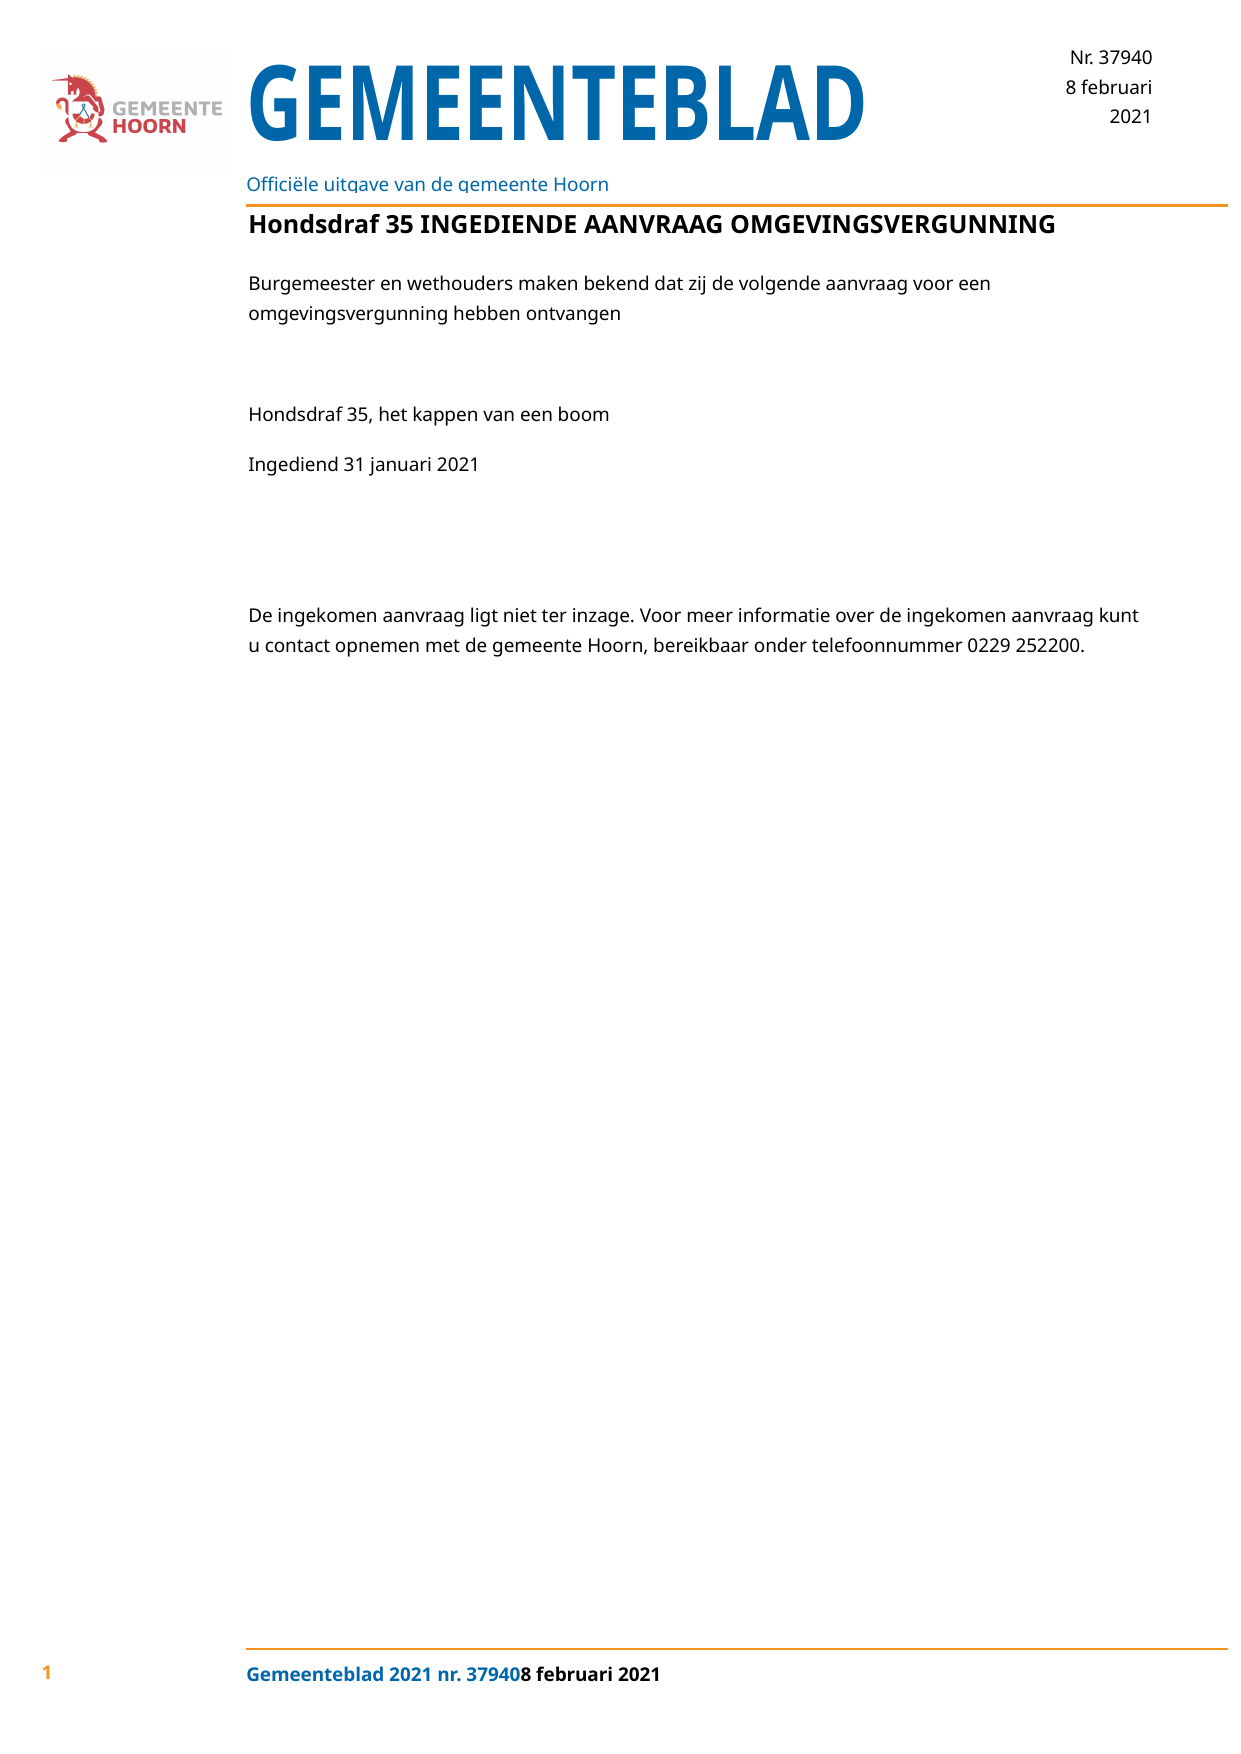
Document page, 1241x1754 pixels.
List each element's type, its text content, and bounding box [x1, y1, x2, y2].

picture [41, 47, 231, 172]
text Hondsdraf 35 INGEDIENDE AANVRAAG OMGEVINGSVERGUNNING [248, 207, 1152, 241]
text Burgemeester en wethouders maken bekend dat zij de volgende aanvraag voor een omgevingsvergunning hebben ontvangen [248, 270, 1152, 326]
text Ingediend 31 januari 2021 [248, 451, 1152, 477]
text De ingekomen aanvraag ligt niet ter inzage. Voor meer informatie over de ingekomen aanvraag kunt u contact opnemen met de gemeente Hoorn, bereikbaar onder telefoonnummer 0229 252200. [248, 602, 1152, 658]
text Hondsdraf 35, het kappen van een boom [248, 401, 1152, 426]
